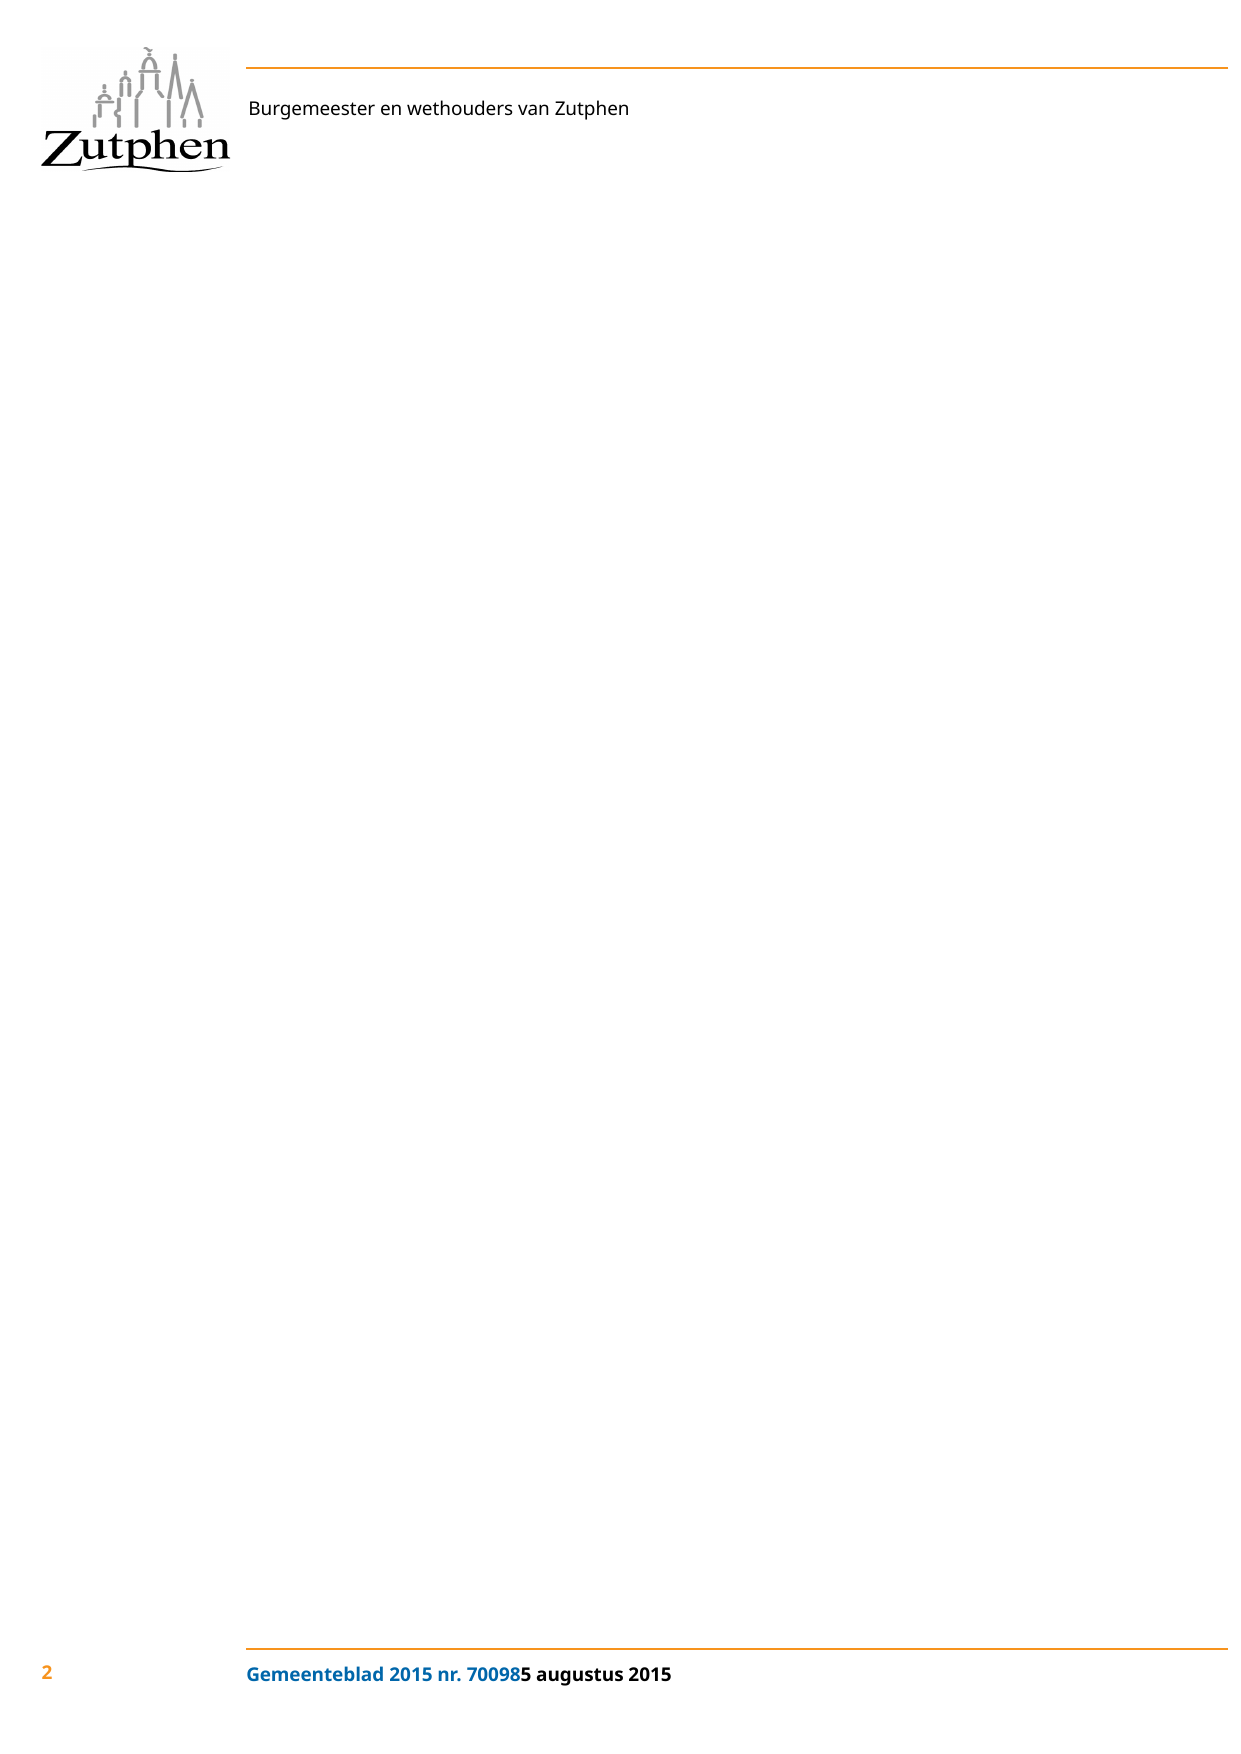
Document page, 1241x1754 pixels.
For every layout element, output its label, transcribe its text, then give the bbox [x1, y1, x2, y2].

picture [41, 47, 231, 172]
text Burgemeester en wethouders van Zutphen [248, 95, 1152, 121]
